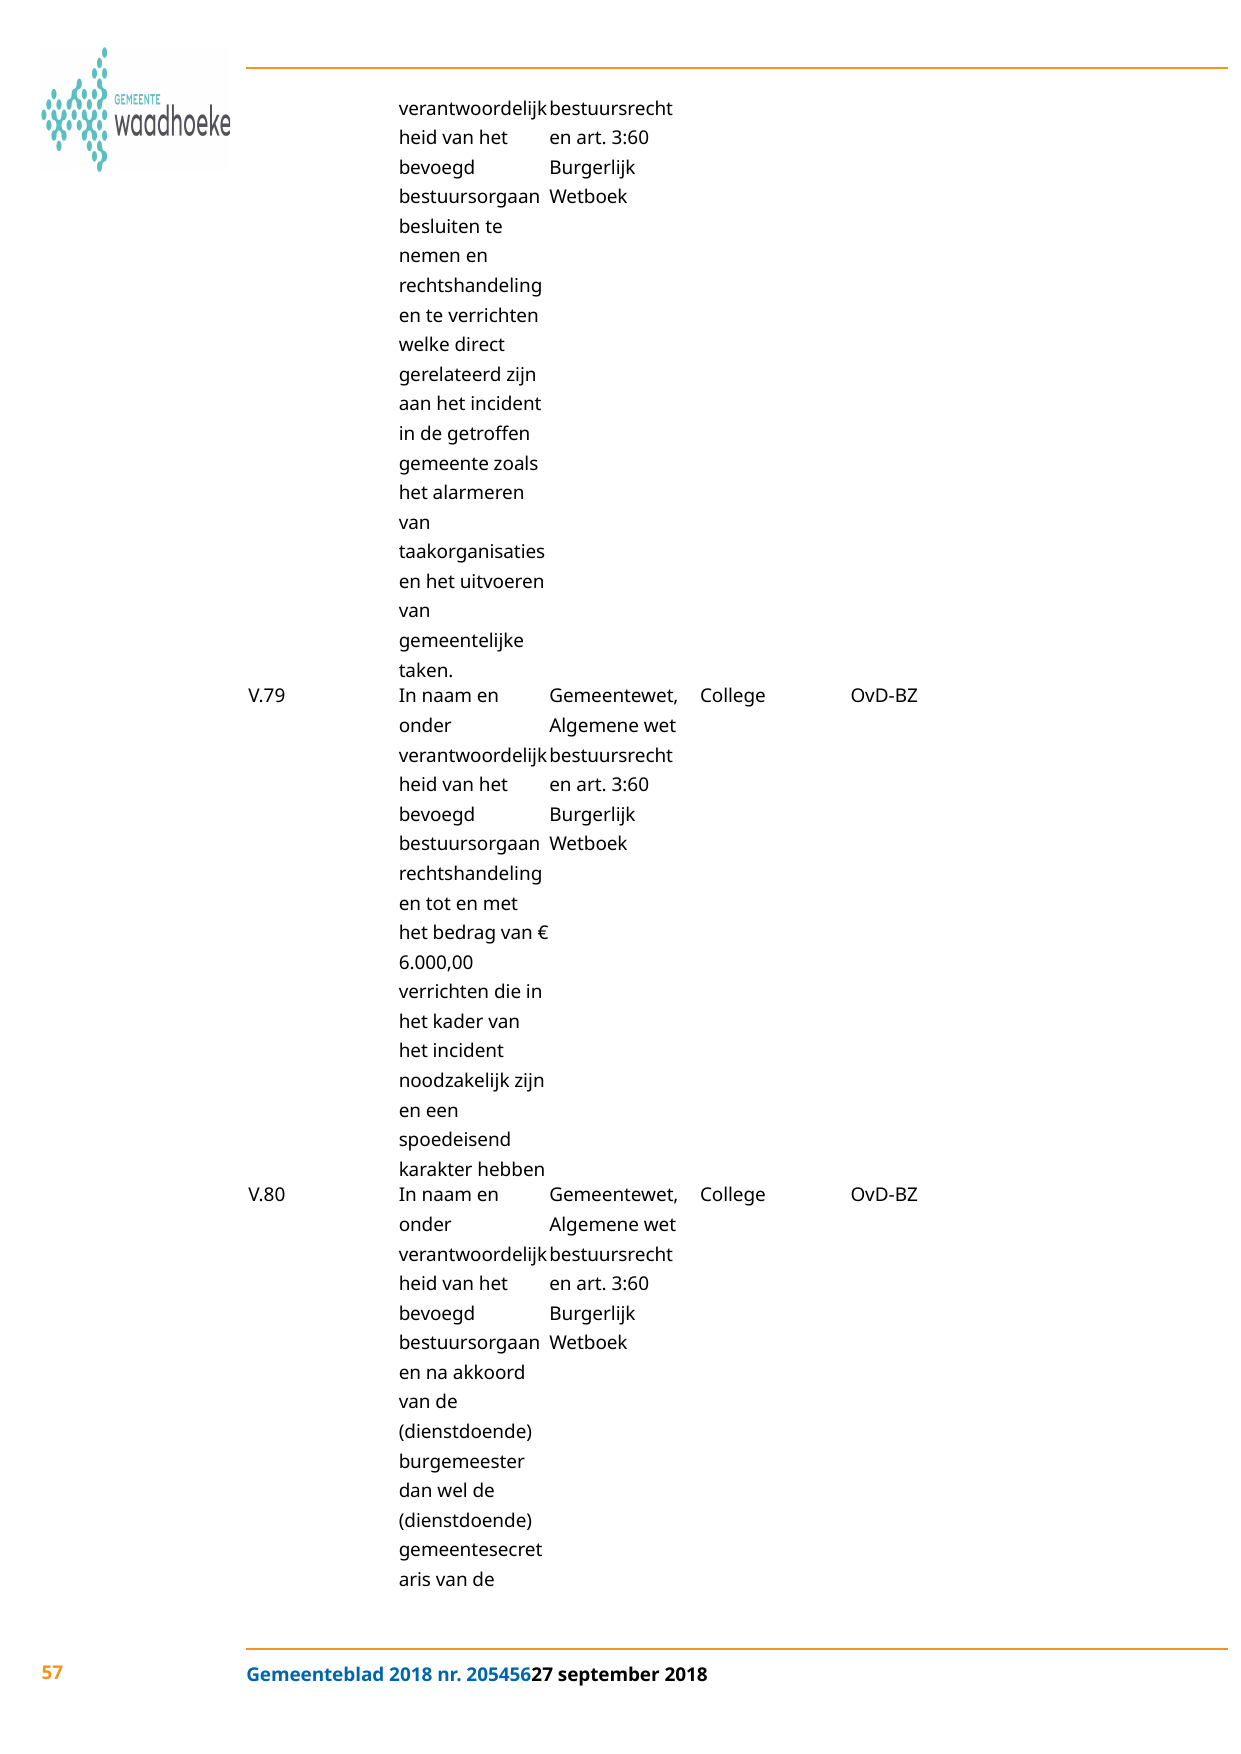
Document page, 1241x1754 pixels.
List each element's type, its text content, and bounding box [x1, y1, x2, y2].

picture [41, 47, 231, 172]
table_cell OvD-BZ [850, 683, 1001, 1182]
table_cell bestuursrecht en art. 3:60 Burgerlijk Wetboek [549, 95, 700, 683]
table_cell [1001, 95, 1152, 683]
table_cell In naam en onder verantwoordelijkheid van het bevoegd bestuursorgaan en na akkoord van de (dienstdoende) burgemeester dan wel de (dienstdoende) gemeentesecretaris van de [399, 1182, 549, 1592]
table_cell [1001, 1182, 1152, 1592]
table_cell [700, 95, 850, 683]
table_cell [1001, 683, 1152, 1182]
table_cell V.79 [248, 683, 398, 1182]
table_cell College [700, 1182, 850, 1592]
table_cell V.80 [248, 1182, 398, 1592]
table_cell Gemeentewet, Algemene wet bestuursrecht en art. 3:60 Burgerlijk Wetboek [549, 1182, 700, 1592]
table_cell In naam en onder verantwoordelijkheid van het bevoegd bestuursorgaan rechtshandelingen tot en met het bedrag van € 6.000,00 verrichten die in het kader van het incident noodzakelijk zijn en een spoedeisend karakter hebben [399, 683, 549, 1182]
table_cell Gemeentewet, Algemene wet bestuursrecht en art. 3:60 Burgerlijk Wetboek [549, 683, 700, 1182]
table_cell [248, 95, 398, 683]
table_cell OvD-BZ [850, 1182, 1001, 1592]
table_cell [850, 95, 1001, 683]
table_cell verantwoordelijkheid van het bevoegd bestuursorgaan besluiten te nemen en rechtshandelingen te verrichten welke direct gerelateerd zijn aan het incident in de getroffen gemeente zoals het alarmeren van taakorganisaties en het uitvoeren van gemeentelijke taken. [399, 95, 549, 683]
table_cell College [700, 683, 850, 1182]
